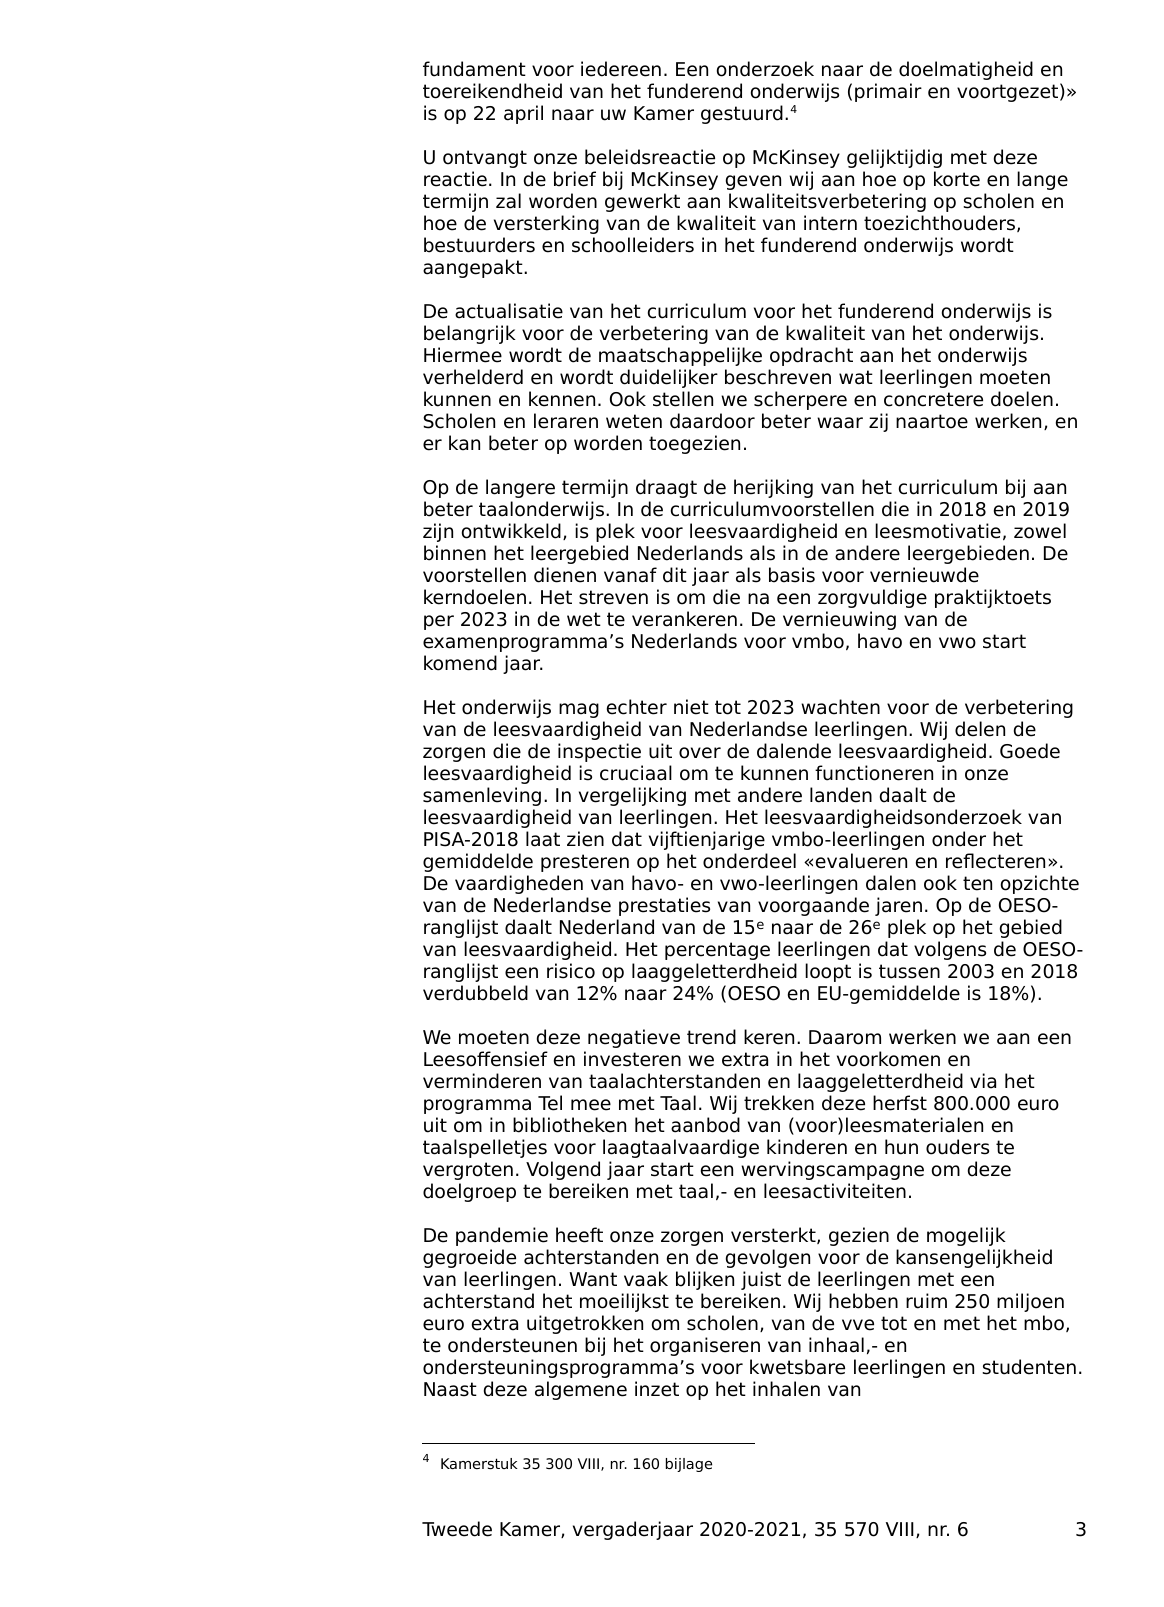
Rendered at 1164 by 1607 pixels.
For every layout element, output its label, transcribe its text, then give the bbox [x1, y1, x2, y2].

text Het onderwijs mag echter niet tot 2023 wachten voor de verbetering van de leesvaardigheid van Nederlandse leerlingen. Wij delen de zorgen die de inspectie uit over de dalende leesvaardigheid. Goede leesvaardigheid is cruciaal om te kunnen functioneren in onze samenleving. In vergelijking met andere landen daalt de leesvaardigheid van leerlingen. Het leesvaardigheidsonderzoek van PISA-2018 laat zien dat vijftienjarige vmbo-leerlingen onder het gemiddelde presteren op het onderdeel «evalueren en reflecteren». De vaardigheden van havo- en vwo-leerlingen dalen ook ten opzichte van de Nederlandse prestaties van voorgaande jaren. Op de OESO-ranglijst daalt Nederland van de 15e naar de 26e plek op het gebied van leesvaardigheid. Het percentage leerlingen dat volgens de OESO-ranglijst een risico op laaggeletterdheid loopt is tussen 2003 en 2018 verdubbeld van 12% naar 24% (OESO en EU-gemiddelde is 18%). [422, 697, 1087, 1005]
text Op de langere termijn draagt de herijking van het curriculum bij aan beter taalonderwijs. In de curriculumvoorstellen die in 2018 en 2019 zijn ontwikkeld, is plek voor leesvaardigheid en leesmotivatie, zowel binnen het leergebied Nederlands als in de andere leergebieden. De voorstellen dienen vanaf dit jaar als basis voor vernieuwde kerndoelen. Het streven is om die na een zorgvuldige praktijktoets per 2023 in de wet te verankeren. De vernieuwing van de examenprogramma’s Nederlands voor vmbo, havo en vwo start komend jaar. [422, 477, 1087, 675]
text Kamerstuk 35 300 VIII, nr. 160 bijlage [422, 1452, 1087, 1474]
text We moeten deze negatieve trend keren. Daarom werken we aan een Leesoffensief en investeren we extra in het voorkomen en verminderen van taalachterstanden en laaggeletterdheid via het programma Tel mee met Taal. Wij trekken deze herfst 800.000 euro uit om in bibliotheken het aanbod van (voor)leesmaterialen en taalspelletjes voor laagtaalvaardige kinderen en hun ouders te vergroten. Volgend jaar start een wervingscampagne om deze doelgroep te bereiken met taal,- en leesactiviteiten. [422, 1027, 1087, 1203]
text U ontvangt onze beleidsreactie op McKinsey gelijktijdig met deze reactie. In de brief bij McKinsey geven wij aan hoe op korte en lange termijn zal worden gewerkt aan kwaliteitsverbetering op scholen en hoe de versterking van de kwaliteit van intern toezichthouders, bestuurders en schoolleiders in het funderend onderwijs wordt aangepakt. [422, 147, 1087, 279]
text De actualisatie van het curriculum voor het funderend onderwijs is belangrijk voor de verbetering van de kwaliteit van het onderwijs. Hiermee wordt de maatschappelijke opdracht aan het onderwijs verhelderd en wordt duidelijker beschreven wat leerlingen moeten kunnen en kennen. Ook stellen we scherpere en concretere doelen. Scholen en leraren weten daardoor beter waar zij naartoe werken, en er kan beter op worden toegezien. [422, 301, 1087, 455]
text fundament voor iedereen. Een onderzoek naar de doelmatigheid en toereikendheid van het funderend onderwijs (primair en voortgezet)» is op 22 april naar uw Kamer gestuurd. [422, 59, 1087, 125]
text De pandemie heeft onze zorgen versterkt, gezien de mogelijk gegroeide achterstanden en de gevolgen voor de kansengelijkheid van leerlingen. Want vaak blijken juist de leerlingen met een achterstand het moeilijkst te bereiken. Wij hebben ruim 250 miljoen euro extra uitgetrokken om scholen, van de vve tot en met het mbo, te ondersteunen bij het organiseren van inhaal,- en ondersteuningsprogramma’s voor kwetsbare leerlingen en studenten. Naast deze algemene inzet op het inhalen van [422, 1225, 1087, 1401]
